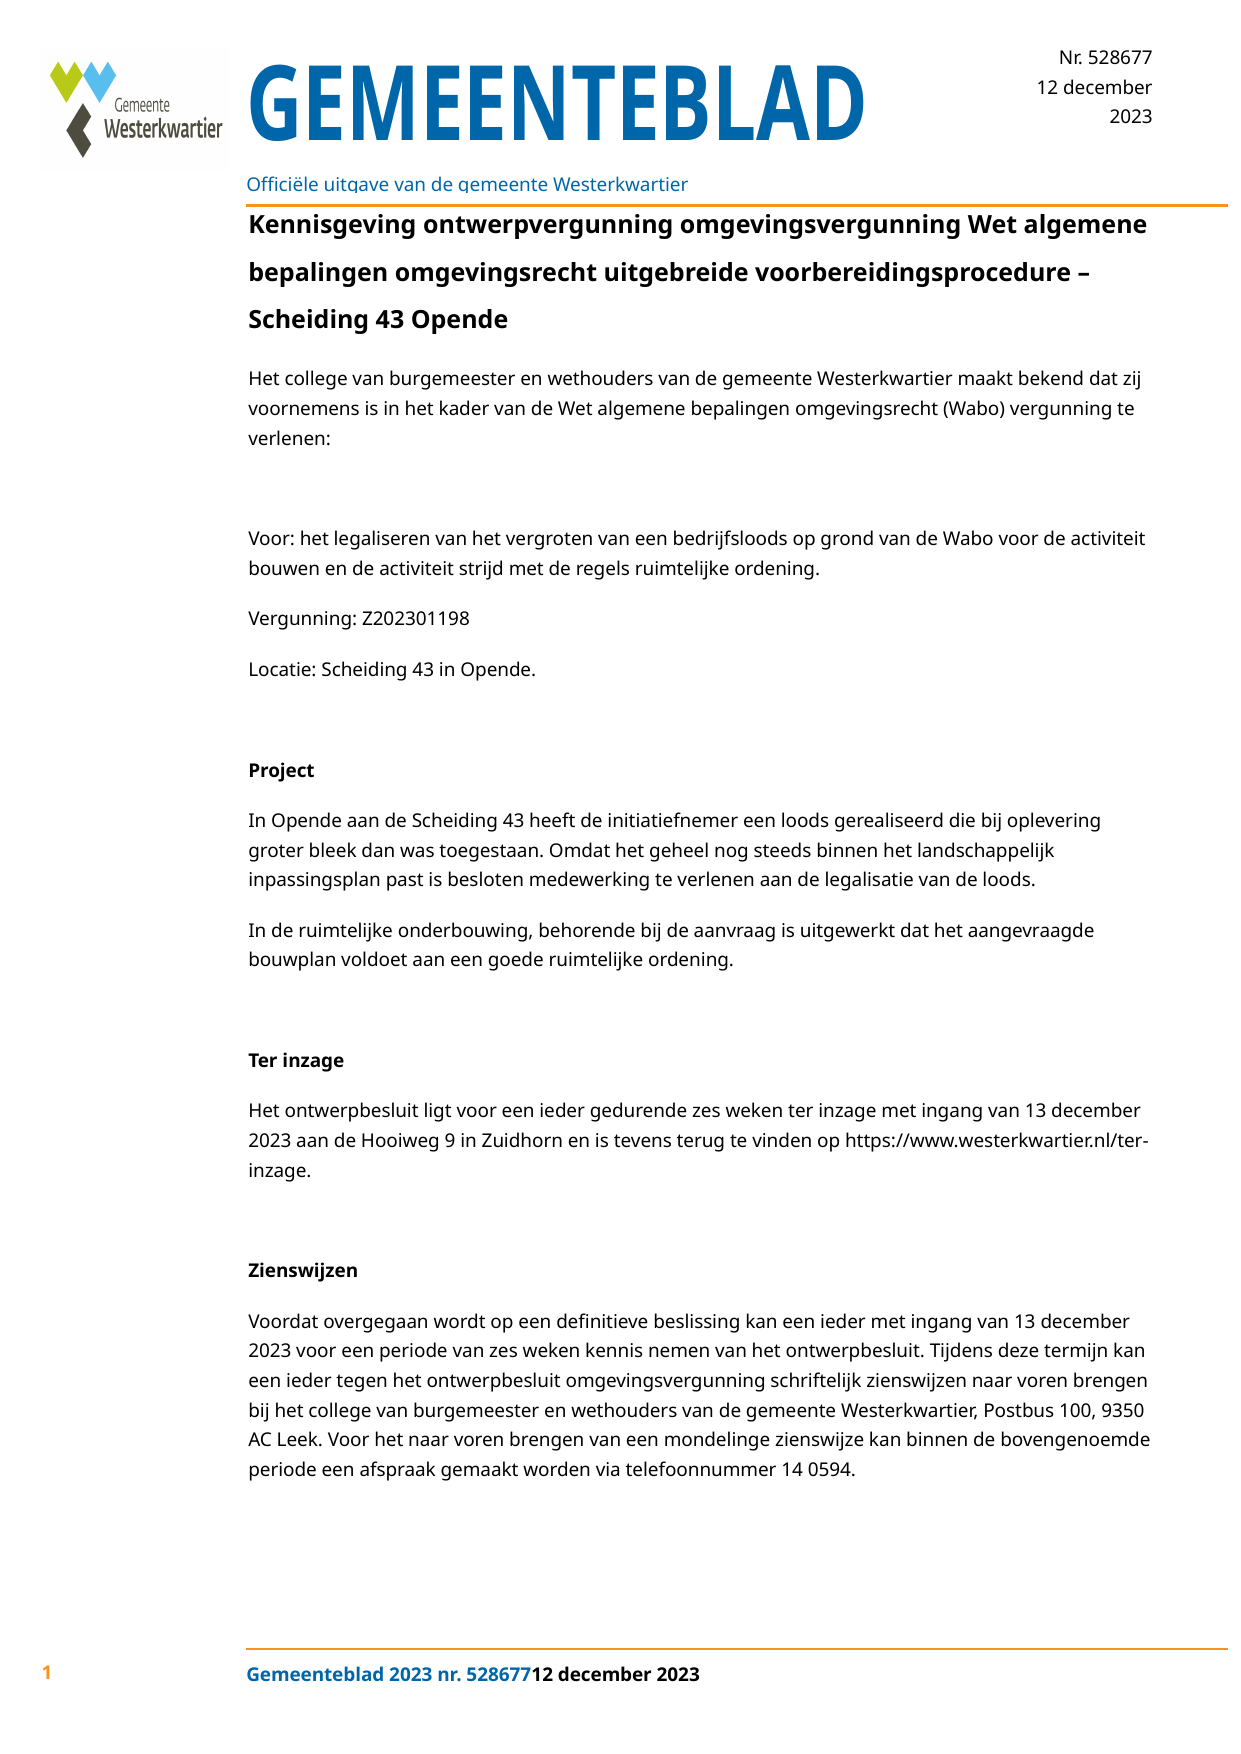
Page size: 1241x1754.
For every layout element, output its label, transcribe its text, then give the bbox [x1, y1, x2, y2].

text Vergunning: Z202301198 [248, 606, 1152, 631]
text Voordat overgegaan wordt op een definitieve beslissing kan een ieder met ingang van 13 december 2023 voor een periode van zes weken kennis nemen van het ontwerpbesluit. Tijdens deze termijn kan een ieder tegen het ontwerpbesluit omgevingsvergunning schriftelijk zienswijzen naar voren brengen bij het college van burgemeester en wethouders van de gemeente Westerkwartier, Postbus 100, 9350 AC Leek. Voor het naar voren brengen van een mondelinge zienswijze kan binnen de bovengenoemde periode een afspraak gemaakt worden via telefoonnummer 14 0594. [248, 1308, 1152, 1482]
picture [41, 47, 231, 172]
text Zienswijzen [248, 1258, 1152, 1283]
text Kennisgeving ontwerpvergunning omgevingsvergunning Wet algemene bepalingen omgevingsrecht uitgebreide voorbereidingsprocedure – Scheiding 43 Opende [248, 207, 1152, 336]
text Ter inzage [248, 1047, 1152, 1073]
text Project [248, 757, 1152, 782]
text Locatie: Scheiding 43 in Opende. [248, 656, 1152, 682]
text Het college van burgemeester en wethouders van de gemeente Westerkwartier maakt bekend dat zij voornemens is in het kader van de Wet algemene bepalingen omgevingsrecht (Wabo) vergunning te verlenen: [248, 366, 1152, 450]
text Het ontwerpbesluit ligt voor een ieder gedurende zes weken ter inzage met ingang van 13 december 2023 aan de Hooiweg 9 in Zuidhorn en is tevens terug te vinden op https://www.westerkwartier.nl/ter-inzage. [248, 1098, 1152, 1182]
text In Opende aan de Scheiding 43 heeft de initiatiefnemer een loods gerealiseerd die bij oplevering groter bleek dan was toegestaan. Omdat het geheel nog steeds binnen het landschappelijk inpassingsplan past is besloten medewerking te verlenen aan de legalisatie van de loods. [248, 807, 1152, 892]
text Voor: het legaliseren van het vergroten van een bedrijfsloods op grond van de Wabo voor de activiteit bouwen en de activiteit strijd met de regels ruimtelijke ordening. [248, 526, 1152, 581]
text In de ruimtelijke onderbouwing, behorende bij de aanvraag is uitgewerkt dat het aangevraagde bouwplan voldoet aan een goede ruimtelijke ordening. [248, 917, 1152, 972]
